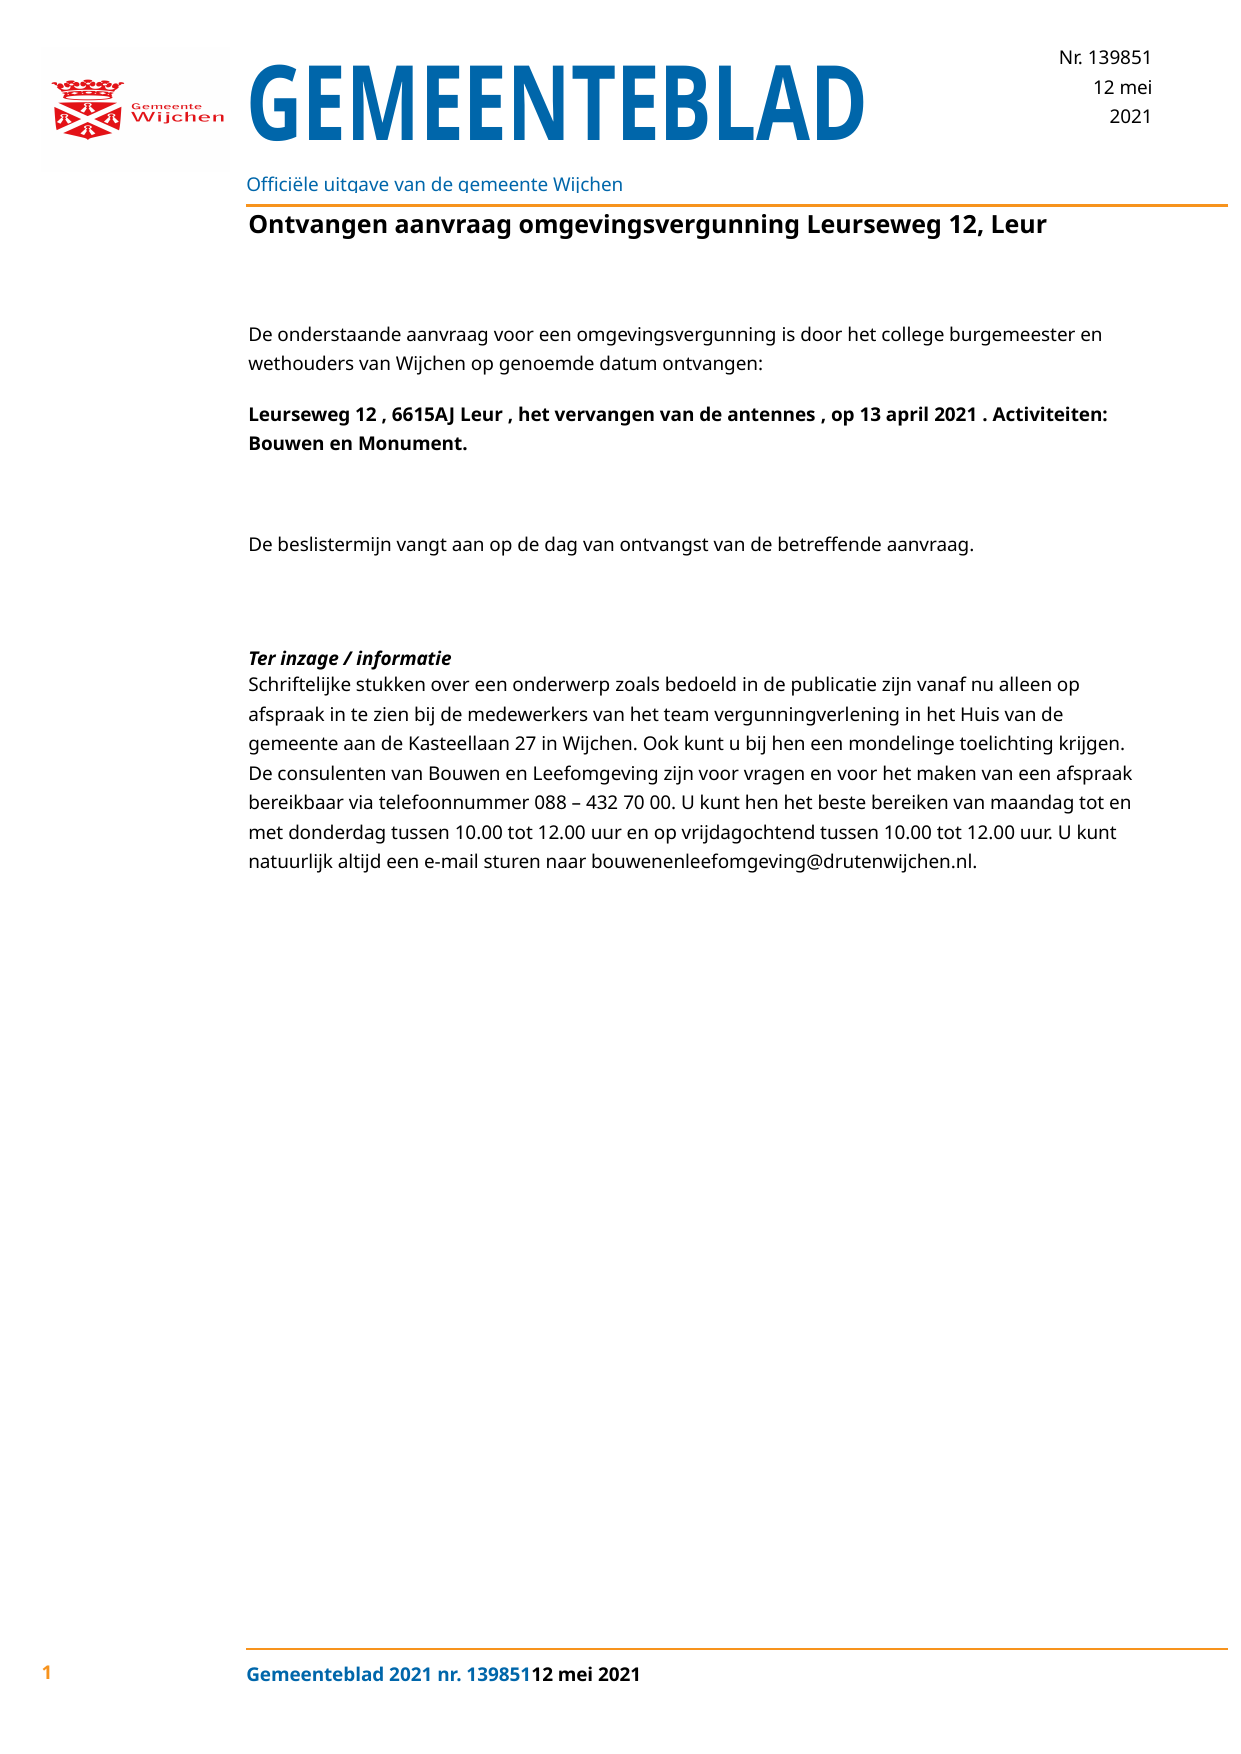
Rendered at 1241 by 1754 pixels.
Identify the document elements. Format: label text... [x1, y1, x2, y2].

text Ter inzage / informatie [248, 646, 1152, 671]
text De onderstaande aanvraag voor een omgevingsvergunning is door het college burgemeester en wethouders van Wijchen op genoemde datum ontvangen: [248, 321, 1152, 376]
text Ontvangen aanvraag omgevingsvergunning Leurseweg 12, Leur [248, 207, 1152, 241]
text Schriftelijke stukken over een onderwerp zoals bedoeld in de publicatie zijn vanaf nu alleen op afspraak in te zien bij de medewerkers van het team vergunningverlening in het Huis van de gemeente aan de Kasteellaan 27 in Wijchen. Ook kunt u bij hen een mondelinge toelichting krijgen. De consulenten van Bouwen en Leefomgeving zijn voor vragen en voor het maken van een afspraak bereikbaar via telefoonnummer 088 – 432 70 00. U kunt hen het beste bereiken van maandag tot en met donderdag tussen 10.00 tot 12.00 uur en op vrijdagochtend tussen 10.00 tot 12.00 uur. U kunt natuurlijk altijd een e-mail sturen naar bouwenenleefomgeving@drutenwijchen.nl. [248, 671, 1152, 874]
text Leurseweg 12 , 6615AJ Leur , het vervangen van de antennes , op 13 april 2021 . Activiteiten: Bouwen en Monument. [248, 401, 1152, 456]
text De beslistermijn vangt aan op de dag van ontvangst van de betreffende aanvraag. [248, 531, 1152, 557]
picture [41, 47, 231, 172]
